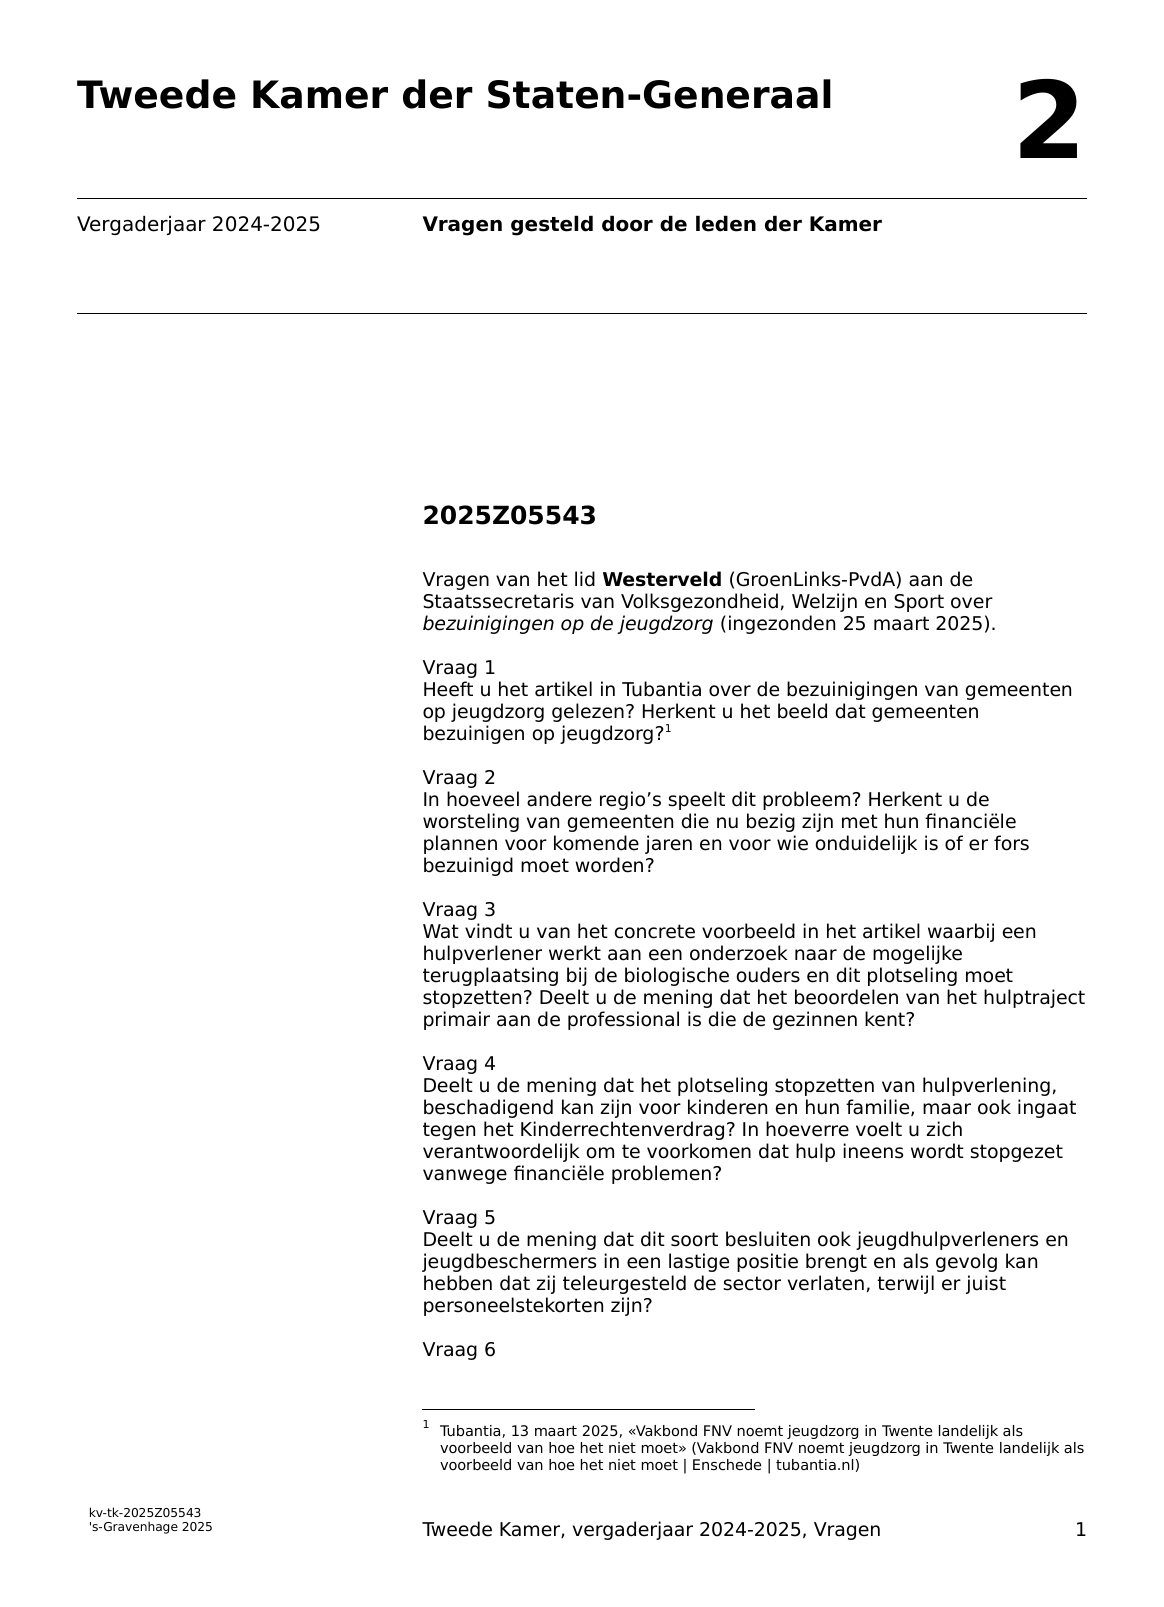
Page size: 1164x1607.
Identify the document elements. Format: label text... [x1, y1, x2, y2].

table_cell Vragen gesteld door de leden der Kamer [422, 199, 1087, 313]
text Tubantia, 13 maart 2025, «Vakbond FNV noemt jeugdzorg in Twente landelijk als voorbeeld van hoe het niet moet» (Vakbond FNV noemt jeugdzorg in Twente landelijk als voorbeeld van hoe het niet moet | Enschede | tubantia.nl) [422, 1418, 1087, 1474]
text Deelt u de mening dat dit soort besluiten ook jeugdhulpverleners en jeugdbeschermers in een lastige positie brengt en als gevolg kan hebben dat zij teleurgesteld de sector verlaten, terwijl er juist personeelstekorten zijn? [422, 1229, 1087, 1317]
text Vraag 6 [422, 1339, 1087, 1361]
text Vraag 3 [422, 899, 1087, 921]
text Vraag 5 [422, 1207, 1087, 1229]
text Vragen van het lid Westerveld (GroenLinks-PvdA) aan de Staatssecretaris van Volksgezondheid, Welzijn en Sport over bezuinigingen op de jeugdzorg (ingezonden 25 maart 2025). [422, 569, 1087, 635]
text Vraag 4 [422, 1053, 1087, 1075]
text 's-Gravenhage 2025 [88, 1520, 323, 1534]
text Vraag 1 [422, 657, 1087, 679]
text Wat vindt u van het concrete voorbeeld in het artikel waarbij een hulpverlener werkt aan een onderzoek naar de mogelijke terugplaatsing bij de biologische ouders en dit plotseling moet stopzetten? Deelt u de mening dat het beoordelen van het hulptraject primair aan de professional is die de gezinnen kent? [422, 921, 1087, 1031]
text 2025Z05543 [422, 501, 1087, 531]
text Heeft u het artikel in Tubantia over de bezuinigingen van gemeenten op jeugdzorg gelezen? Herkent u het beeld dat gemeenten bezuinigen op jeugdzorg? [422, 679, 1087, 745]
table_header 2 [886, 59, 1087, 198]
text Deelt u de mening dat het plotseling stopzetten van hulpverlening, beschadigend kan zijn voor kinderen en hun familie, maar ook ingaat tegen het Kinderrechtenverdrag? In hoeverre voelt u zich verantwoordelijk om te voorkomen dat hulp ineens wordt stopgezet vanwege financiële problemen? [422, 1075, 1087, 1185]
table_header Tweede Kamer der Staten-Generaal [77, 59, 886, 198]
text Vraag 2 [422, 767, 1087, 789]
text In hoeveel andere regio’s speelt dit probleem? Herkent u de worsteling van gemeenten die nu bezig zijn met hun financiële plannen voor komende jaren en voor wie onduidelijk is of er fors bezuinigd moet worden? [422, 789, 1087, 877]
table_cell Vergaderjaar 2024-2025 [77, 199, 422, 313]
text kv-tk-2025Z05543 [88, 1506, 323, 1520]
